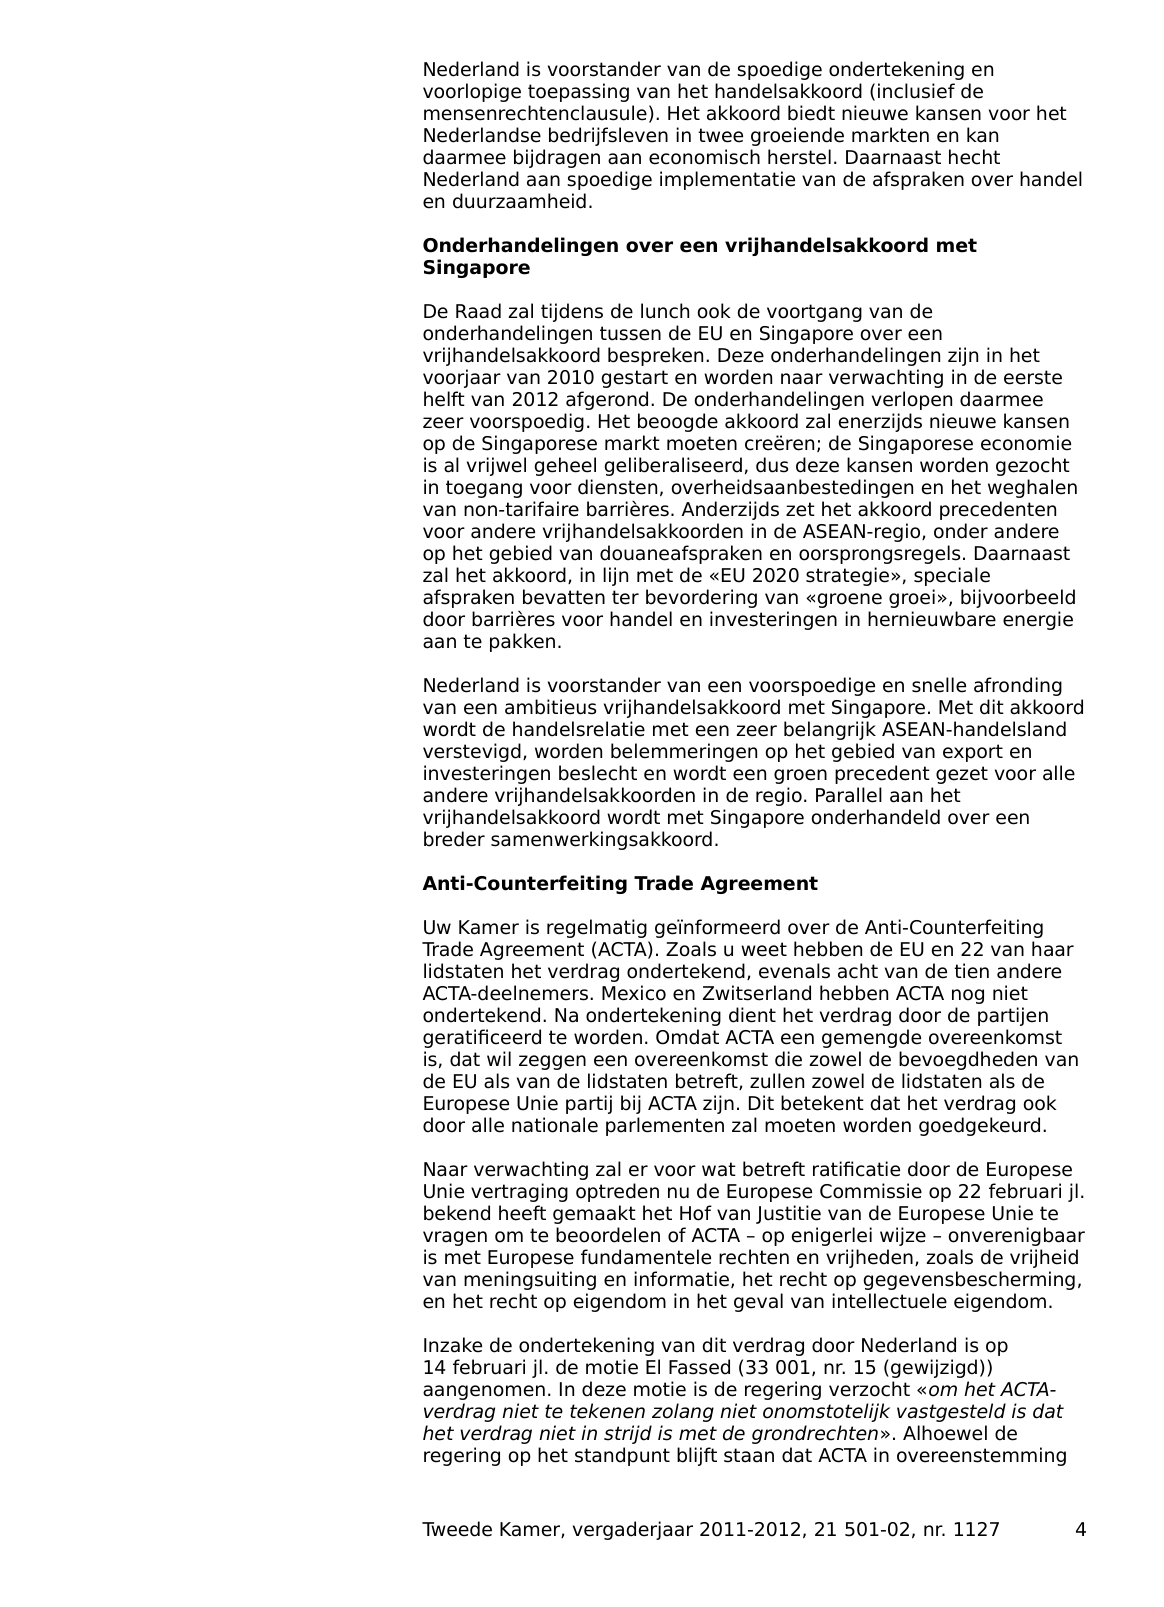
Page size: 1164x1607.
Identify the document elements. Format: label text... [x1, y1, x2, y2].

text Nederland is voorstander van de spoedige ondertekening en voorlopige toepassing van het handelsakkoord (inclusief de mensenrechtenclausule). Het akkoord biedt nieuwe kansen voor het Nederlandse bedrijfsleven in twee groeiende markten en kan daarmee bijdragen aan economisch herstel. Daarnaast hecht Nederland aan spoedige implementatie van de afspraken over handel en duurzaamheid. [422, 59, 1087, 213]
text Naar verwachting zal er voor wat betreft ratificatie door de Europese Unie vertraging optreden nu de Europese Commissie op 22 februari jl. bekend heeft gemaakt het Hof van Justitie van de Europese Unie te vragen om te beoordelen of ACTA – op enigerlei wijze – onverenigbaar is met Europese fundamentele rechten en vrijheden, zoals de vrijheid van meningsuiting en informatie, het recht op gegevensbescherming, en het recht op eigendom in het geval van intellectuele eigendom. [422, 1159, 1087, 1313]
text De Raad zal tijdens de lunch ook de voortgang van de onderhandelingen tussen de EU en Singapore over een vrijhandelsakkoord bespreken. Deze onderhandelingen zijn in het voorjaar van 2010 gestart en worden naar verwachting in de eerste helft van 2012 afgerond. De onderhandelingen verlopen daarmee zeer voorspoedig. Het beoogde akkoord zal enerzijds nieuwe kansen op de Singaporese markt moeten creëren; de Singaporese economie is al vrijwel geheel geliberaliseerd, dus deze kansen worden gezocht in toegang voor diensten, overheidsaanbestedingen en het weghalen van non-tarifaire barrières. Anderzijds zet het akkoord precedenten voor andere vrijhandelsakkoorden in de ASEAN-regio, onder andere op het gebied van douaneafspraken en oorsprongsregels. Daarnaast zal het akkoord, in lijn met de «EU 2020 strategie», speciale afspraken bevatten ter bevordering van «groene groei», bijvoorbeeld door barrières voor handel en investeringen in hernieuwbare energie aan te pakken. [422, 301, 1087, 653]
text Uw Kamer is regelmatig geïnformeerd over de Anti-Counterfeiting Trade Agreement (ACTA). Zoals u weet hebben de EU en 22 van haar lidstaten het verdrag ondertekend, evenals acht van de tien andere ACTA-deelnemers. Mexico en Zwitserland hebben ACTA nog niet ondertekend. Na ondertekening dient het verdrag door de partijen geratificeerd te worden. Omdat ACTA een gemengde overeenkomst is, dat wil zeggen een overeenkomst die zowel de bevoegdheden van de EU als van de lidstaten betreft, zullen zowel de lidstaten als de Europese Unie partij bij ACTA zijn. Dit betekent dat het verdrag ook door alle nationale parlementen zal moeten worden goedgekeurd. [422, 917, 1087, 1137]
text Nederland is voorstander van een voorspoedige en snelle afronding van een ambitieus vrijhandelsakkoord met Singapore. Met dit akkoord wordt de handelsrelatie met een zeer belangrijk ASEAN-handelsland verstevigd, worden belemmeringen op het gebied van export en investeringen beslecht en wordt een groen precedent gezet voor alle andere vrijhandelsakkoorden in de regio. Parallel aan het vrijhandelsakkoord wordt met Singapore onderhandeld over een breder samenwerkingsakkoord. [422, 675, 1087, 851]
subtitle Anti-Counterfeiting Trade Agreement [422, 873, 1087, 895]
text Inzake de ondertekening van dit verdrag door Nederland is op 14 februari jl. de motie El Fassed (33 001, nr. 15 (gewijzigd)) aangenomen. In deze motie is de regering verzocht «om het ACTA-verdrag niet te tekenen zolang niet onomstotelijk vastgesteld is dat het verdrag niet in strijd is met de grondrechten». Alhoewel de regering op het standpunt blijft staan dat ACTA in overeenstemming [422, 1335, 1087, 1467]
subtitle Onderhandelingen over een vrijhandelsakkoord met Singapore [422, 235, 1087, 279]
